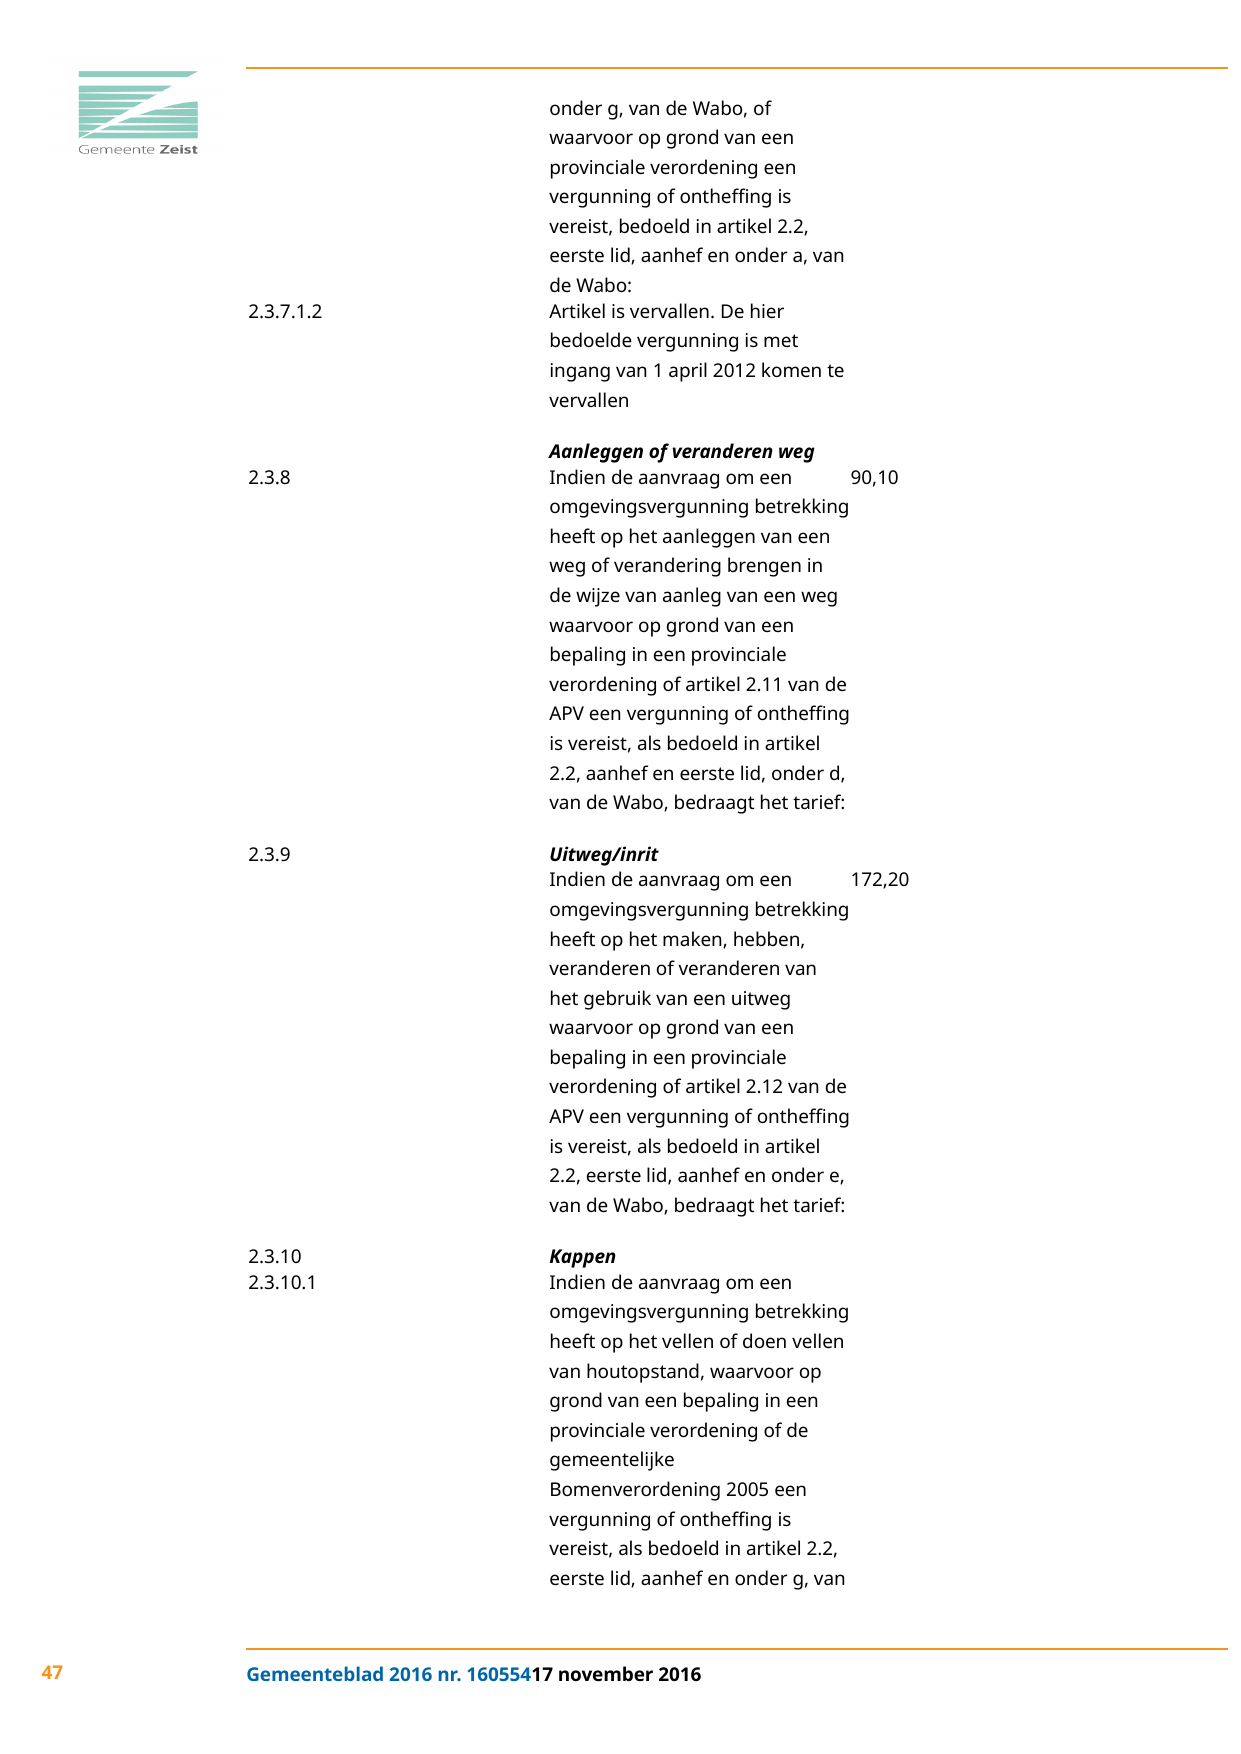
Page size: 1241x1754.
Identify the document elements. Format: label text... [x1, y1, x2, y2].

table_cell Uitweg/inrit [549, 841, 850, 867]
table_cell [549, 815, 850, 841]
table_cell 2.3.9 [248, 841, 549, 867]
table_cell Indien de aanvraag om een omgevingsvergunning betrekking heeft op het aanleggen van een weg of verandering brengen in de wijze van aanleg van een weg waarvoor op grond van een bepaling in een provinciale verordening of artikel 2.11 van de APV een vergunning of ontheffing is vereist, als bedoeld in artikel 2.2, aanhef en eerste lid, onder d, van de Wabo, bedraagt het tarief: [549, 464, 850, 815]
table_cell [248, 1218, 549, 1243]
table_cell onder g, van de Wabo, of waarvoor op grond van een provinciale verordening een vergunning of ontheffing is vereist, bedoeld in artikel 2.2, eerste lid, aanhef en onder a, van de Wabo: [549, 95, 850, 298]
table_cell [850, 413, 1152, 438]
table_cell [850, 1218, 1152, 1243]
table_cell Indien de aanvraag om een omgevingsvergunning betrekking heeft op het maken, hebben, veranderen of veranderen van het gebruik van een uitweg waarvoor op grond van een bepaling in een provinciale verordening of artikel 2.12 van de APV een vergunning of ontheffing is vereist, als bedoeld in artikel 2.2, eerste lid, aanhef en onder e, van de Wabo, bedraagt het tarief: [549, 867, 850, 1218]
table_cell Indien de aanvraag om een omgevingsvergunning betrekking heeft op het vellen of doen vellen van houtopstand, waarvoor op grond van een bepaling in een provinciale verordening of de gemeentelijke Bomenverordening 2005 een vergunning of ontheffing is vereist, als bedoeld in artikel 2.2, eerste lid, aanhef en onder g, van [549, 1269, 850, 1591]
table_cell 2.3.7.1.2 [248, 298, 549, 412]
table_cell [850, 841, 1152, 867]
table_cell [850, 438, 1152, 464]
table_cell [248, 815, 549, 841]
table_cell 2.3.10 [248, 1244, 549, 1269]
table_cell [850, 1244, 1152, 1269]
table_cell 2.3.8 [248, 464, 549, 815]
table_cell Kappen [549, 1244, 850, 1269]
table_cell Artikel is vervallen. De hier bedoelde vergunning is met ingang van 1 april 2012 komen te vervallen [549, 298, 850, 412]
table_cell 172,20 [850, 867, 1152, 1218]
table_cell [850, 815, 1152, 841]
table_cell 90,10 [850, 464, 1152, 815]
table_cell [248, 867, 549, 1218]
table_cell 2.3.10.1 [248, 1269, 549, 1591]
table_cell [549, 1218, 850, 1243]
picture [41, 47, 231, 172]
table_cell [850, 1269, 1152, 1591]
table_cell [549, 413, 850, 438]
table_cell [850, 95, 1152, 298]
table_cell [850, 298, 1152, 412]
table_cell [248, 95, 549, 298]
table_cell [248, 413, 549, 438]
table_cell Aanleggen of veranderen weg [549, 438, 850, 464]
table_cell [248, 438, 549, 464]
